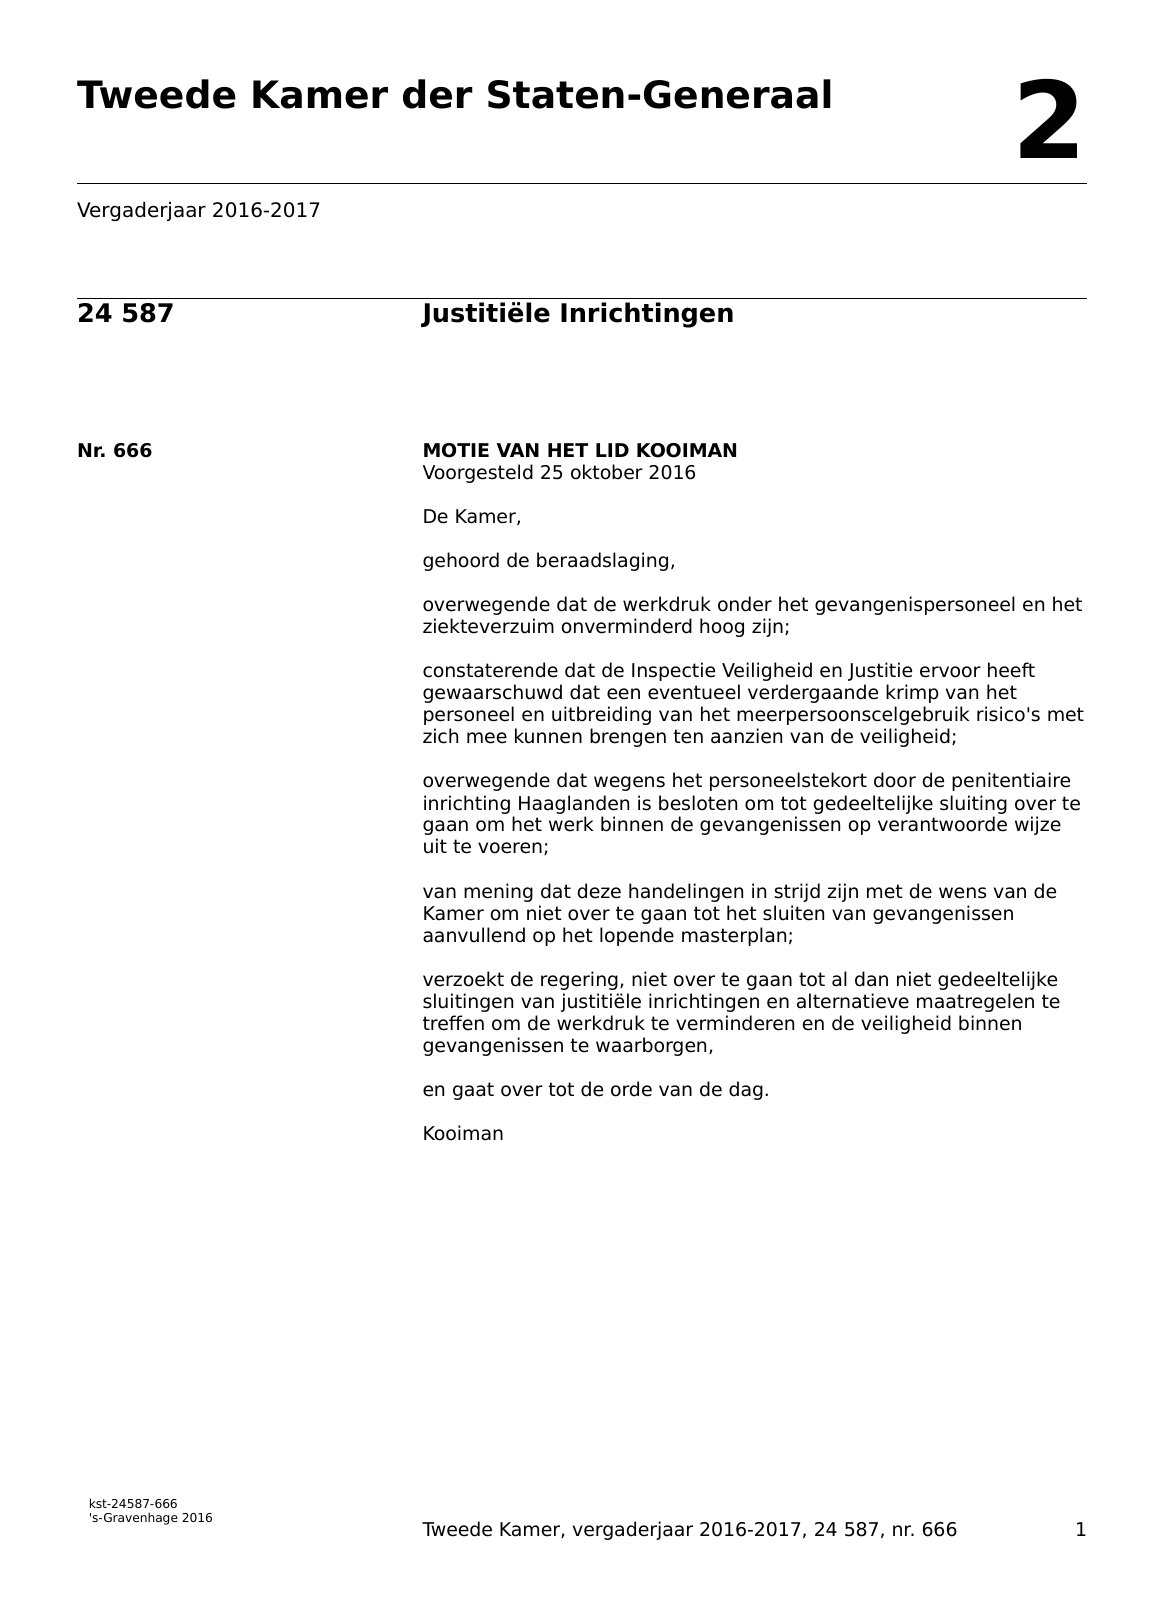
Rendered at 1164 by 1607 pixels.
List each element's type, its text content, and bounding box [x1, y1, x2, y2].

subtitle Nr. 666 MOTIE VAN HET LID KOOIMAN [77, 440, 1087, 462]
text Voorgesteld 25 oktober 2016 [422, 462, 1087, 484]
text constaterende dat de Inspectie Veiligheid en Justitie ervoor heeft gewaarschuwd dat een eventueel verdergaande krimp van het personeel en uitbreiding van het meerpersoonscelgebruik risico's met zich mee kunnen brengen ten aanzien van de veiligheid; [422, 660, 1087, 748]
text De Kamer, [422, 506, 1087, 528]
text kst-24587-666 [88, 1497, 323, 1511]
text overwegende dat de werkdruk onder het gevangenispersoneel en het ziekteverzuim onverminderd hoog zijn; [422, 594, 1087, 638]
text overwegende dat wegens het personeelstekort door de penitentiaire inrichting Haaglanden is besloten om tot gedeeltelijke sluiting over te gaan om het werk binnen de gevangenissen op verantwoorde wijze uit te voeren; [422, 770, 1087, 858]
text van mening dat deze handelingen in strijd zijn met de wens van de Kamer om niet over te gaan tot het sluiten van gevangenissen aanvullend op het lopende masterplan; [422, 881, 1087, 946]
subtitle 24 587 Justitiële Inrichtingen [77, 299, 1087, 329]
table_cell Vergaderjaar 2016-2017 [77, 184, 1087, 298]
table_header Tweede Kamer der Staten-Generaal [77, 59, 886, 183]
table_header 2 [886, 59, 1087, 183]
text 's-Gravenhage 2016 [88, 1511, 323, 1525]
text gehoord de beraadslaging, [422, 550, 1087, 572]
text en gaat over tot de orde van de dag. [422, 1079, 1087, 1101]
text verzoekt de regering, niet over te gaan tot al dan niet gedeeltelijke sluitingen van justitiële inrichtingen en alternatieve maatregelen te treffen om de werkdruk te verminderen en de veiligheid binnen gevangenissen te waarborgen, [422, 969, 1087, 1057]
text Kooiman [422, 1123, 1087, 1145]
